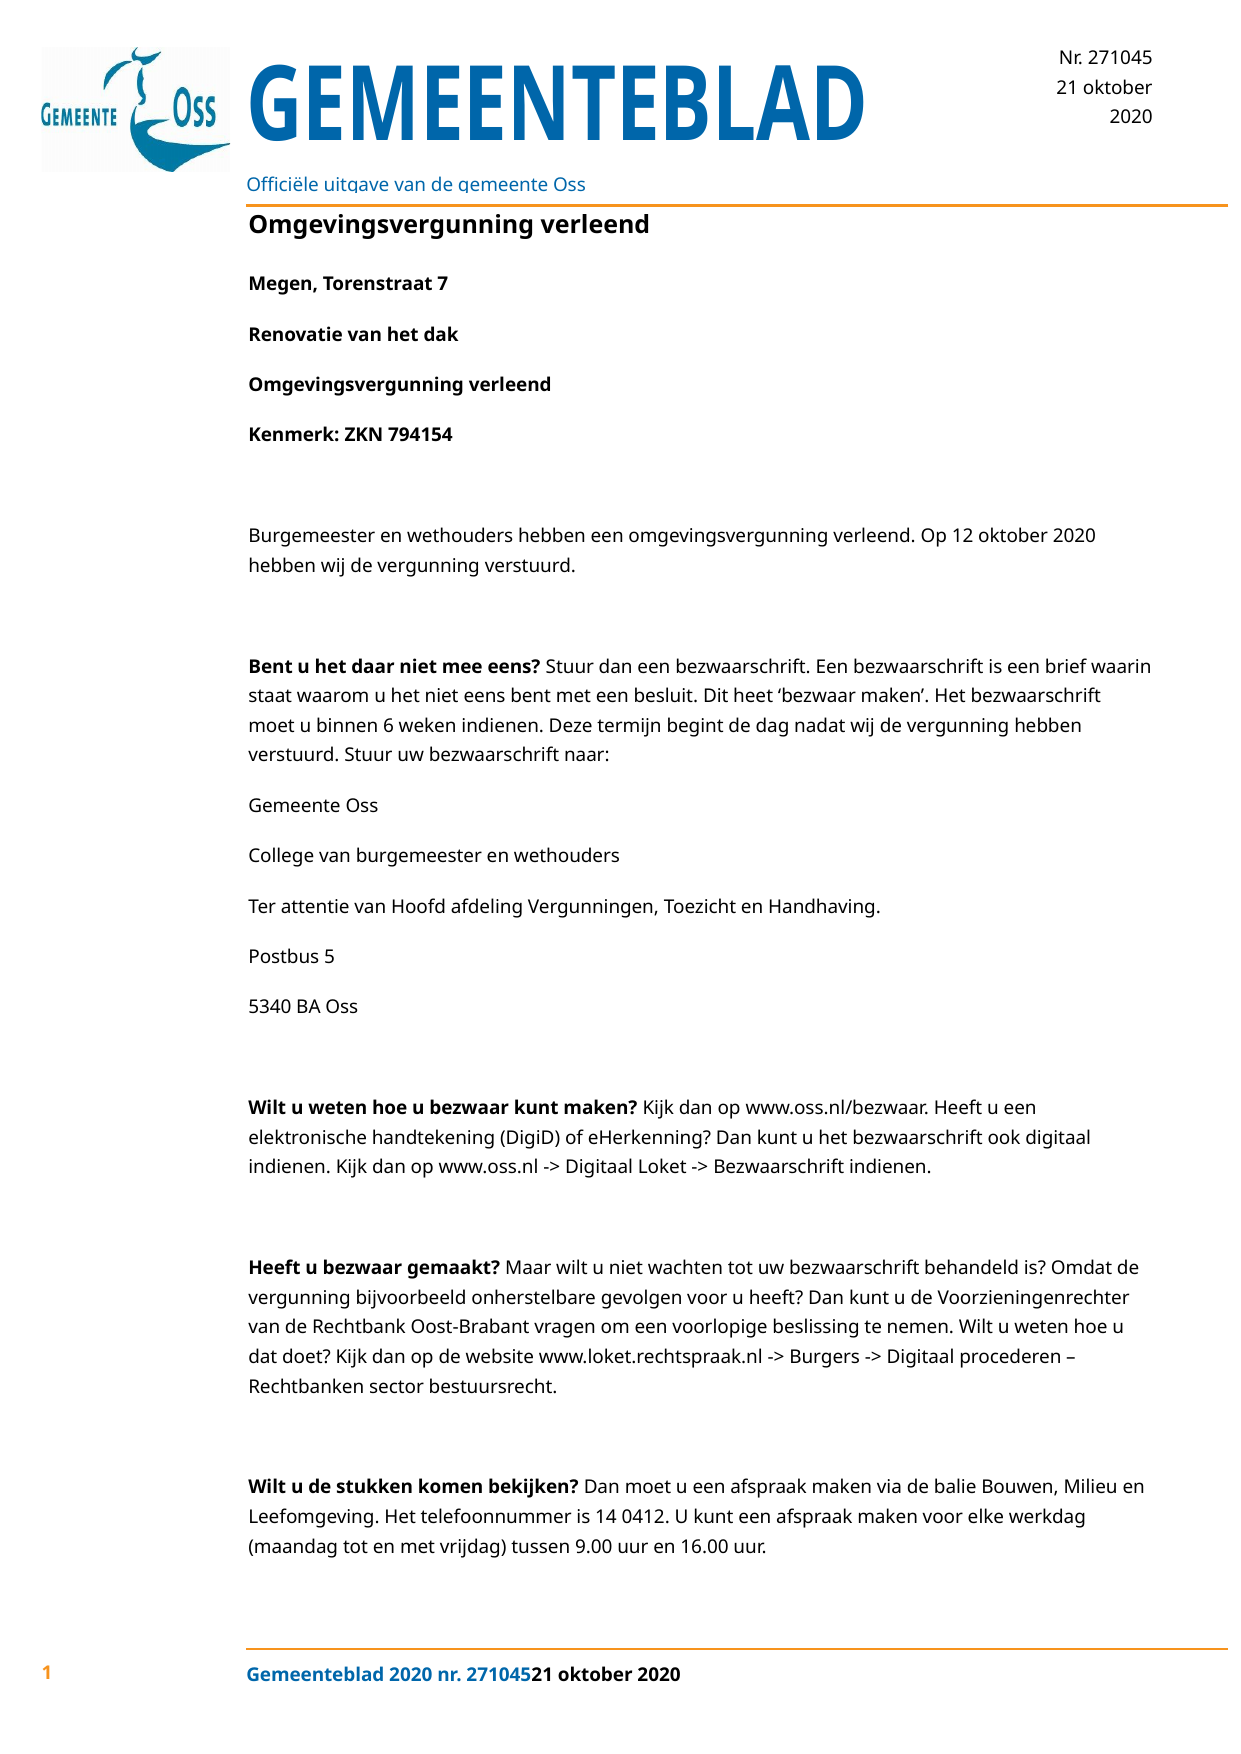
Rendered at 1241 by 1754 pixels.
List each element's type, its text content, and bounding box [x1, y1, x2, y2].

text Kenmerk: ZKN 794154 [248, 422, 1152, 447]
text 5340 BA Oss [248, 994, 1152, 1019]
text College van burgemeester en wethouders [248, 842, 1152, 868]
text Megen, Torenstraat 7 [248, 270, 1152, 296]
text Heeft u bezwaar gemaakt? Maar wilt u niet wachten tot uw bezwaarschrift behandeld is? Omdat de vergunning bijvoorbeeld onherstelbare gevolgen voor u heeft? Dan kunt u de Voorzieningenrechter van de Rechtbank Oost-Brabant vragen om een voorlopige beslissing te nemen. Wilt u weten hoe u dat doet? Kijk dan op de website www.loket.rechtspraak.nl -> Burgers -> Digitaal procederen – Rechtbanken sector bestuursrecht. [248, 1254, 1152, 1398]
text Burgemeester en wethouders hebben een omgevingsvergunning verleend. Op 12 oktober 2020 hebben wij de vergunning verstuurd. [248, 522, 1152, 578]
text Wilt u weten hoe u bezwaar kunt maken? Kijk dan op www.oss.nl/bezwaar. Heeft u een elektronische handtekening (DigiD) of eHerkenning? Dan kunt u het bezwaarschrift ook digitaal indienen. Kijk dan op www.oss.nl -> Digitaal Loket -> Bezwaarschrift indienen. [248, 1094, 1152, 1179]
text Gemeente Oss [248, 792, 1152, 818]
text Wilt u de stukken komen bekijken? Dan moet u een afspraak maken via de balie Bouwen, Milieu en Leefomgeving. Het telefoonnummer is 14 0412. U kunt een afspraak maken voor elke werkdag (maandag tot en met vrijdag) tussen 9.00 uur en 16.00 uur. [248, 1474, 1152, 1558]
text Renovatie van het dak [248, 321, 1152, 346]
text Bent u het daar niet mee eens? Stuur dan een bezwaarschrift. Een bezwaarschrift is een brief waarin staat waarom u het niet eens bent met een besluit. Dit heet ‘bezwaar maken’. Het bezwaarschrift moet u binnen 6 weken indienen. Deze termijn begint de dag nadat wij de vergunning hebben verstuurd. Stuur uw bezwaarschrift naar: [248, 653, 1152, 767]
text Ter attentie van Hoofd afdeling Vergunningen, Toezicht en Handhaving. [248, 893, 1152, 918]
text Omgevingsvergunning verleend [248, 207, 1152, 241]
text Postbus 5 [248, 943, 1152, 969]
picture [41, 47, 231, 172]
text Omgevingsvergunning verleend [248, 371, 1152, 397]
